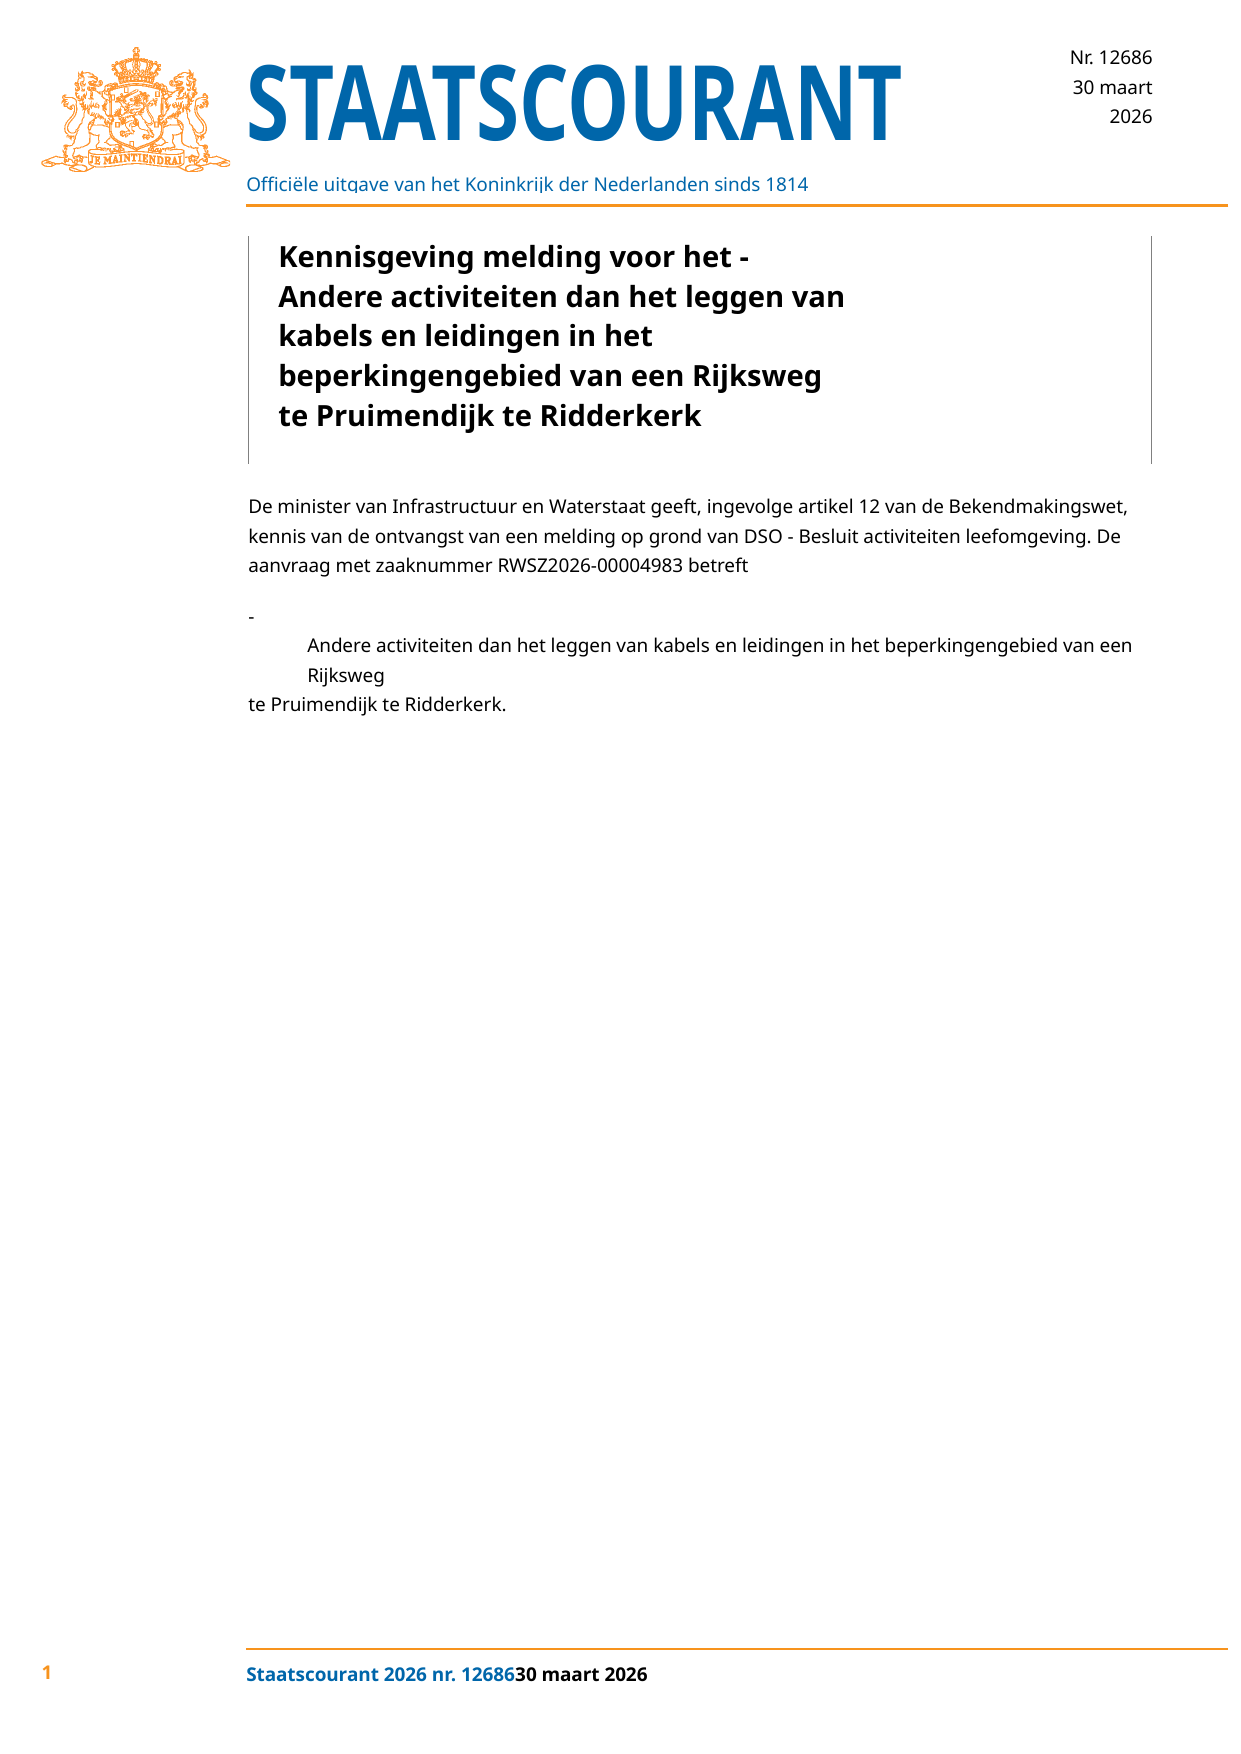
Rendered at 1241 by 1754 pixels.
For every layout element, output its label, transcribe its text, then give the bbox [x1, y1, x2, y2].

table_header Kennisgeving melding voor het -Andere activiteiten dan het leggen van kabels en leidingen in het beperkingengebied van een Rijksweg te Pruimendijk te Ridderkerk [249, 236, 850, 464]
picture [41, 47, 231, 172]
table_header [850, 236, 912, 413]
table_header [1090, 236, 1151, 413]
table_header [850, 414, 1151, 464]
text te Pruimendijk te Ridderkerk. [248, 692, 1152, 717]
list Andere activiteiten dan het leggen van kabels en leidingen in het beperkingengebied van een Rijksweg [248, 632, 1152, 688]
picture [912, 236, 1090, 414]
text De minister van Infrastructuur en Waterstaat geeft, ingevolge artikel 12 van de Bekendmakingswet, kennis van de ontvangst van een melding op grond van DSO - Besluit activiteiten leefomgeving. De aanvraag met zaaknummer RWSZ2026-00004983 betreft [248, 493, 1152, 578]
